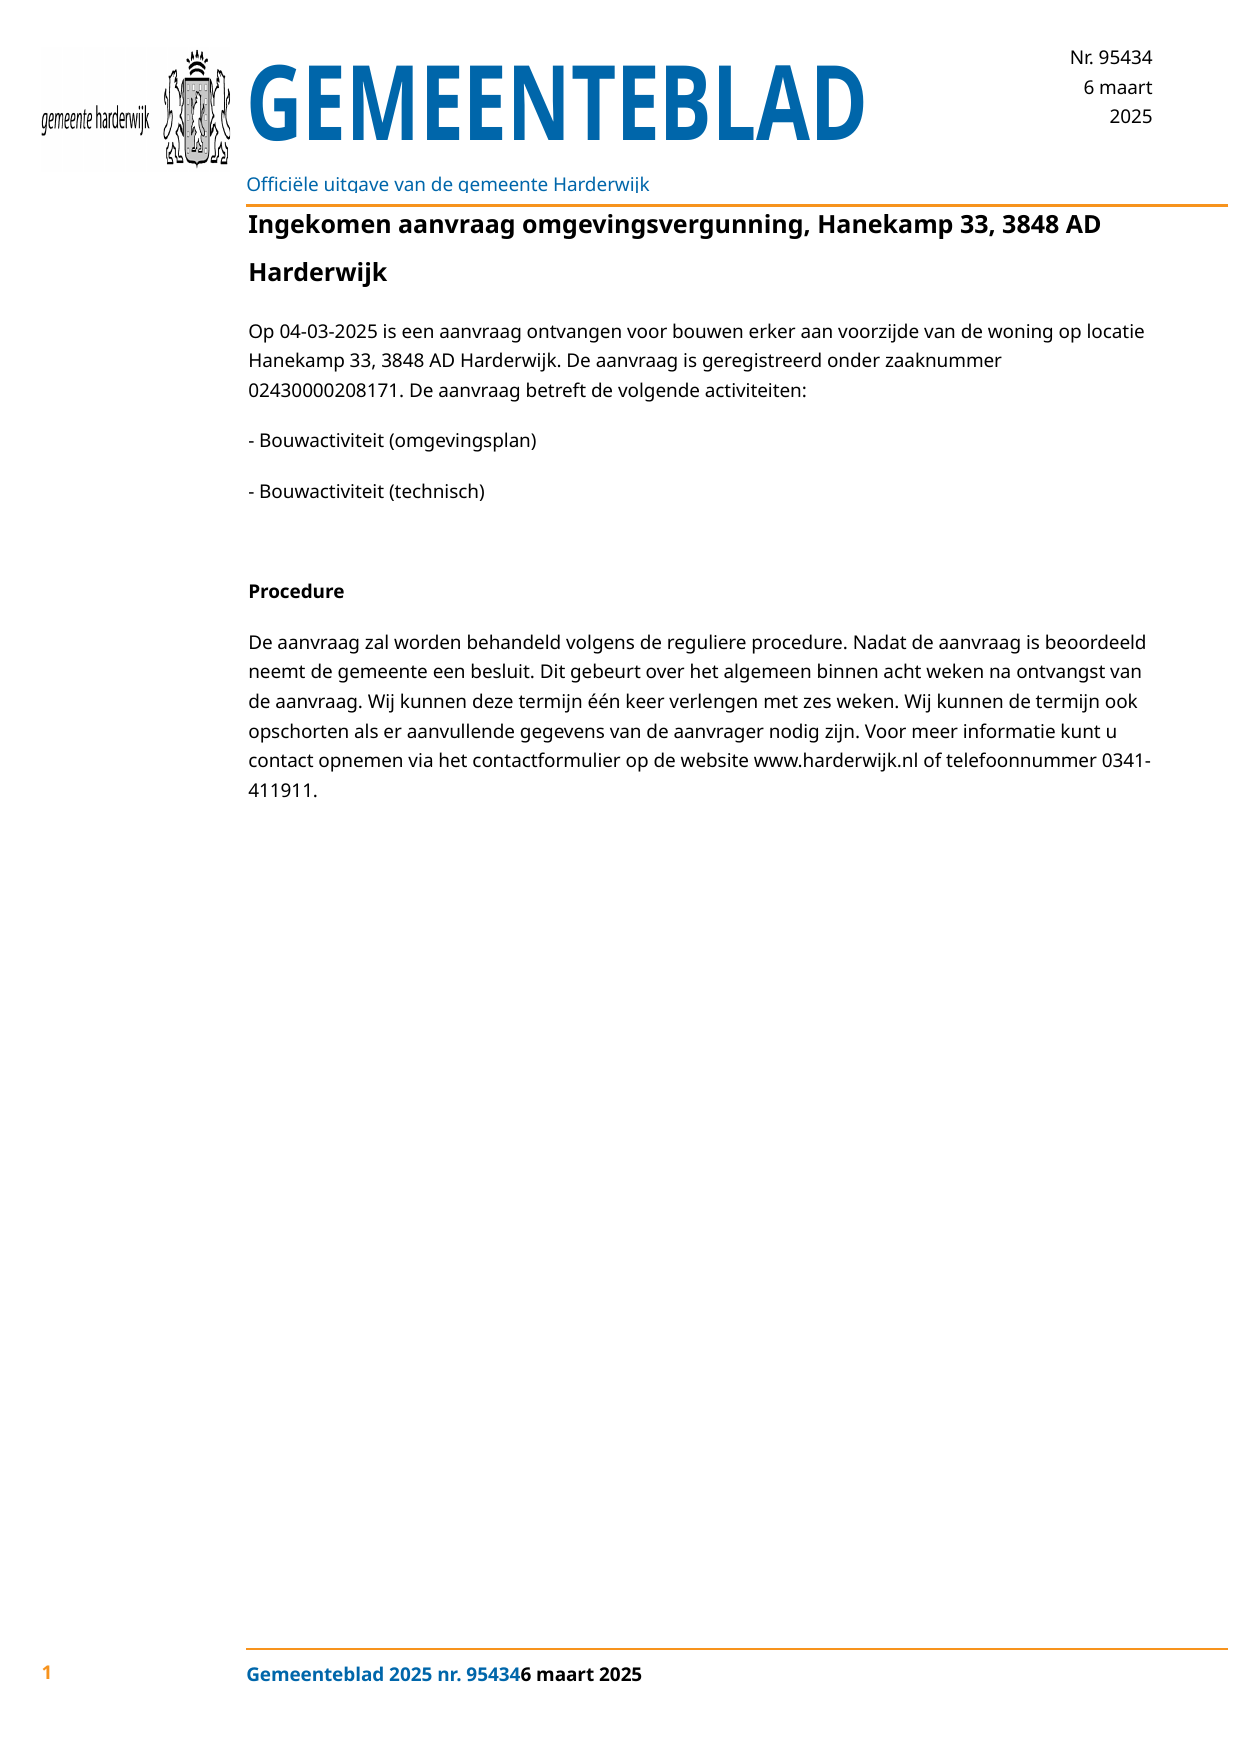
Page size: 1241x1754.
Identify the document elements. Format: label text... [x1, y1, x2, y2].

text De aanvraag zal worden behandeld volgens de reguliere procedure. Nadat de aanvraag is beoordeeld neemt de gemeente een besluit. Dit gebeurt over het algemeen binnen acht weken na ontvangst van de aanvraag. Wij kunnen deze termijn één keer verlengen met zes weken. Wij kunnen de termijn ook opschorten als er aanvullende gegevens van de aanvrager nodig zijn. Voor meer informatie kunt u contact opnemen via het contactformulier op de website www.harderwijk.nl of telefoonnummer 0341-411911. [248, 629, 1152, 803]
picture [41, 47, 231, 172]
text Procedure [248, 579, 1152, 604]
text - Bouwactiviteit (technisch) [248, 478, 1152, 504]
text - Bouwactiviteit (omgevingsplan) [248, 427, 1152, 453]
text Ingekomen aanvraag omgevingsvergunning, Hanekamp 33, 3848 AD Harderwijk [248, 207, 1152, 288]
text Op 04-03-2025 is een aanvraag ontvangen voor bouwen erker aan voorzijde van de woning op locatie Hanekamp 33, 3848 AD Harderwijk. De aanvraag is geregistreerd onder zaaknummer 02430000208171. De aanvraag betreft de volgende activiteiten: [248, 318, 1152, 403]
